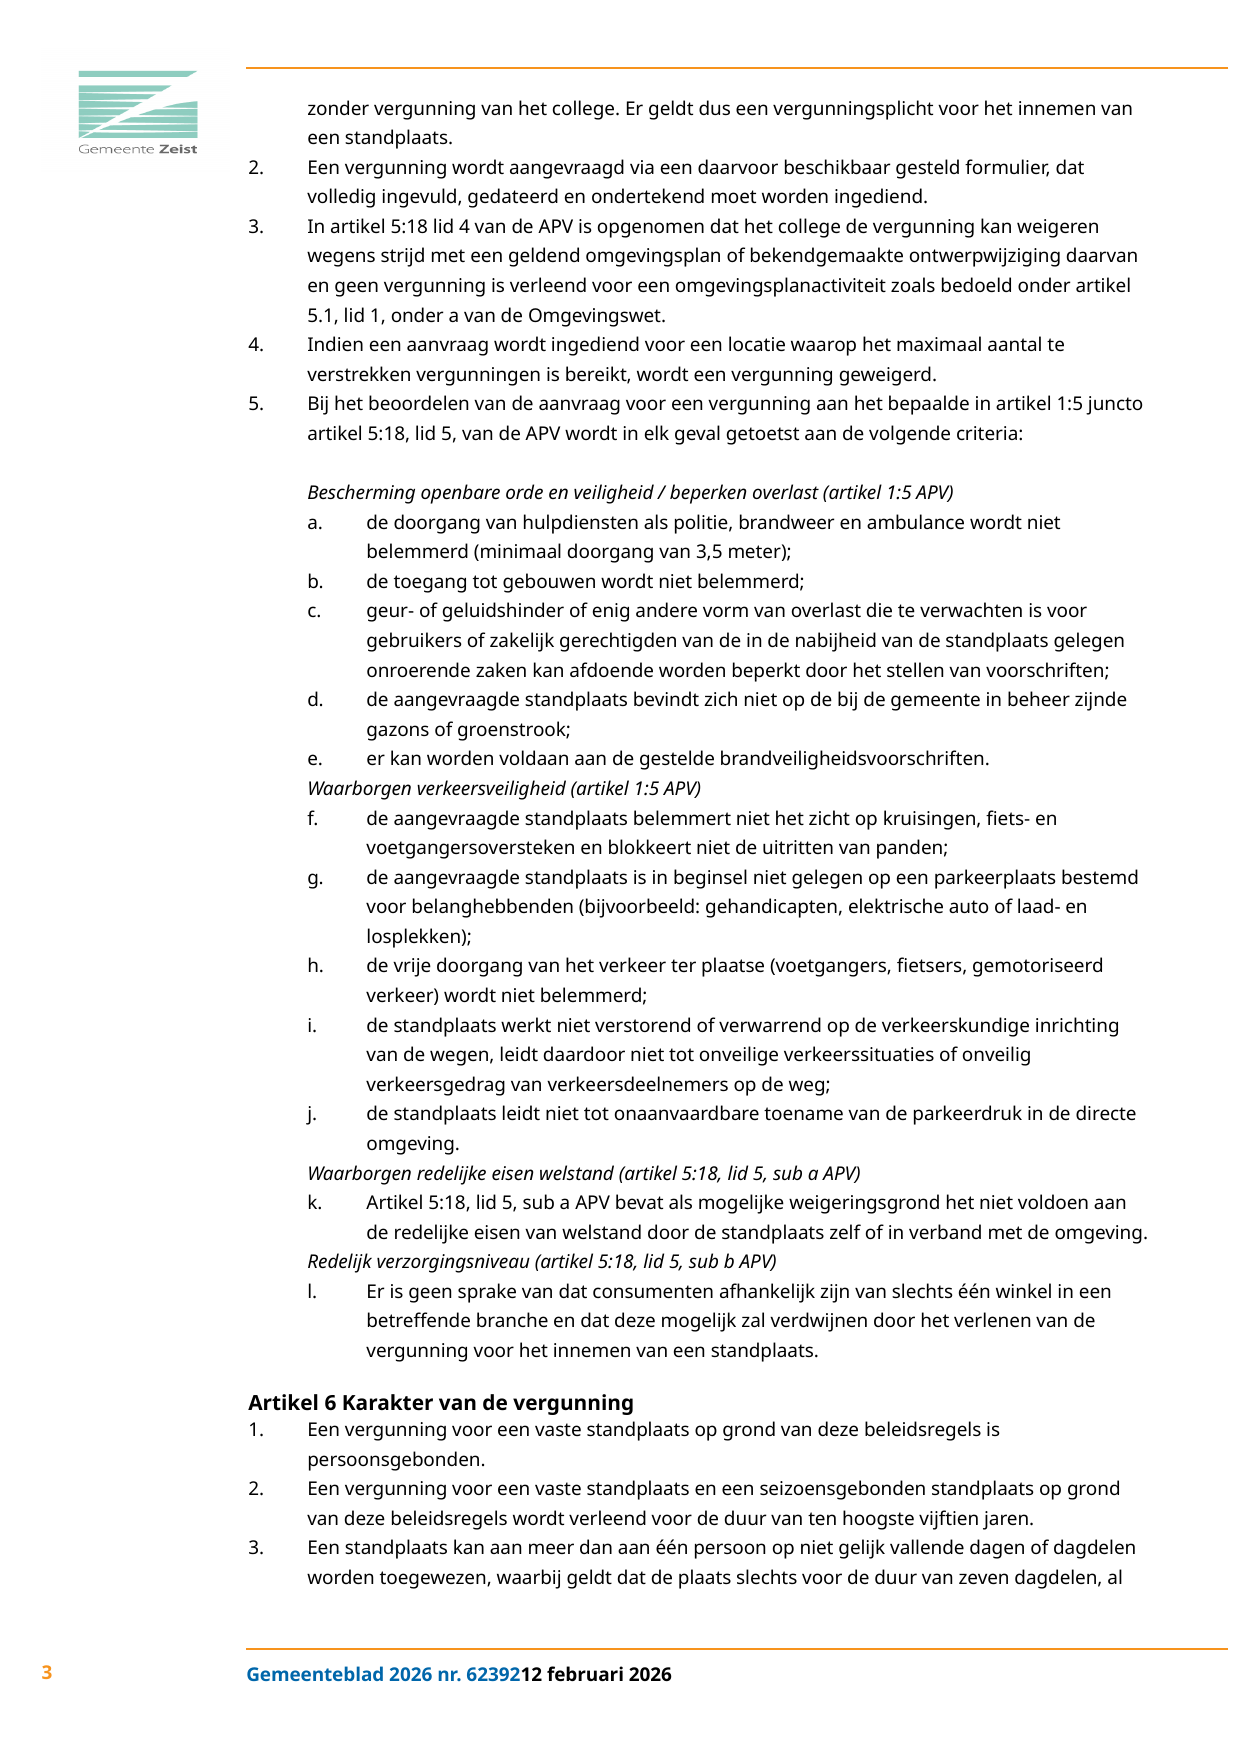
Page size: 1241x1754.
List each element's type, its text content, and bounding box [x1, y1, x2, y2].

list de standplaats leidt niet tot onaanvaardbare toename van de parkeerdruk in de directe omgeving. [307, 1101, 1152, 1156]
list Indien een aanvraag wordt ingediend voor een locatie waarop het maximaal aantal te verstrekken vergunningen is bereikt, wordt een vergunning geweigerd. [248, 331, 1152, 387]
list geur- of geluidshinder of enig andere vorm van overlast die te verwachten is voor gebruikers of zakelijk gerechtigden van de in de nabijheid van de standplaats gelegen onroerende zaken kan afdoende worden beperkt door het stellen van voorschriften; [307, 598, 1152, 683]
list Waarborgen redelijke eisen welstand (artikel 5:18, lid 5, sub a APV) [248, 1160, 1152, 1186]
list Bescherming openbare orde en veiligheid / beperken overlast (artikel 1:5 APV) [248, 479, 1152, 505]
list de aangevraagde standplaats bevindt zich niet op de bij de gemeente in beheer zijnde gazons of groenstrook; [307, 686, 1152, 742]
list Redelijk verzorgingsniveau (artikel 5:18, lid 5, sub b APV) [248, 1248, 1152, 1274]
list de aangevraagde standplaats belemmert niet het zicht op kruisingen, fiets- en voetgangersoversteken en blokkeert niet de uitritten van panden; [307, 805, 1152, 860]
list Artikel 5:18, lid 5, sub a APV bevat als mogelijke weigeringsgrond het niet voldoen aan de redelijke eisen van welstand door de standplaats zelf of in verband met de omgeving. [307, 1189, 1152, 1245]
list de standplaats werkt niet verstorend of verwarrend op de verkeerskundige inrichting van de wegen, leidt daardoor niet tot onveilige verkeerssituaties of onveilig verkeersgedrag van verkeersdeelnemers op de weg; [307, 1012, 1152, 1097]
list Een vergunning voor een vaste standplaats en een seizoensgebonden standplaats op grond van deze beleidsregels wordt verleend voor de duur van ten hoogste vijftien jaren. [248, 1475, 1152, 1531]
list In artikel 5:18 lid 4 van de APV is opgenomen dat het college de vergunning kan weigeren wegens strijd met een geldend omgevingsplan of bekendgemaakte ontwerpwijziging daarvan en geen vergunning is verleend voor een omgevingsplanactiviteit zoals bedoeld onder artikel 5.1, lid 1, onder a van de Omgevingswet. [248, 213, 1152, 328]
list de aangevraagde standplaats is in beginsel niet gelegen op een parkeerplaats bestemd voor belanghebbenden (bijvoorbeeld: gehandicapten, elektrische auto of laad- en losplekken); [307, 864, 1152, 949]
picture [41, 47, 231, 172]
list de vrije doorgang van het verkeer ter plaatse (voetgangers, fietsers, gemotoriseerd verkeer) wordt niet belemmerd; [307, 953, 1152, 1008]
list de toegang tot gebouwen wordt niet belemmerd; [307, 568, 1152, 594]
list Een standplaats kan aan meer dan aan één persoon op niet gelijk vallende dagen of dagdelen worden toegewezen, waarbij geldt dat de plaats slechts voor de duur van zeven dagdelen, al [248, 1534, 1152, 1590]
list er kan worden voldaan aan de gestelde brandveiligheidsvoorschriften. [307, 746, 1152, 771]
list Er is geen sprake van dat consumenten afhankelijk zijn van slechts één winkel in een betreffende branche en dat deze mogelijk zal verdwijnen door het verlenen van de vergunning voor het innemen van een standplaats. [307, 1278, 1152, 1363]
text Artikel 6 Karakter van de vergunning [248, 1388, 1152, 1416]
list Bij het beoordelen van de aanvraag voor een vergunning aan het bepaalde in artikel 1:5 juncto artikel 5:18, lid 5, van de APV wordt in elk geval getoetst aan de volgende criteria: [248, 391, 1152, 446]
list zonder vergunning van het college. Er geldt dus een vergunningsplicht voor het innemen van een standplaats. [248, 95, 1152, 150]
list Een vergunning wordt aangevraagd via een daarvoor beschikbaar gesteld formulier, dat volledig ingevuld, gedateerd en ondertekend moet worden ingediend. [248, 154, 1152, 209]
list Waarborgen verkeersveiligheid (artikel 1:5 APV) [248, 775, 1152, 801]
list de doorgang van hulpdiensten als politie, brandweer en ambulance wordt niet belemmerd (minimaal doorgang van 3,5 meter); [307, 509, 1152, 564]
list Een vergunning voor een vaste standplaats op grond van deze beleidsregels is persoonsgebonden. [248, 1416, 1152, 1471]
